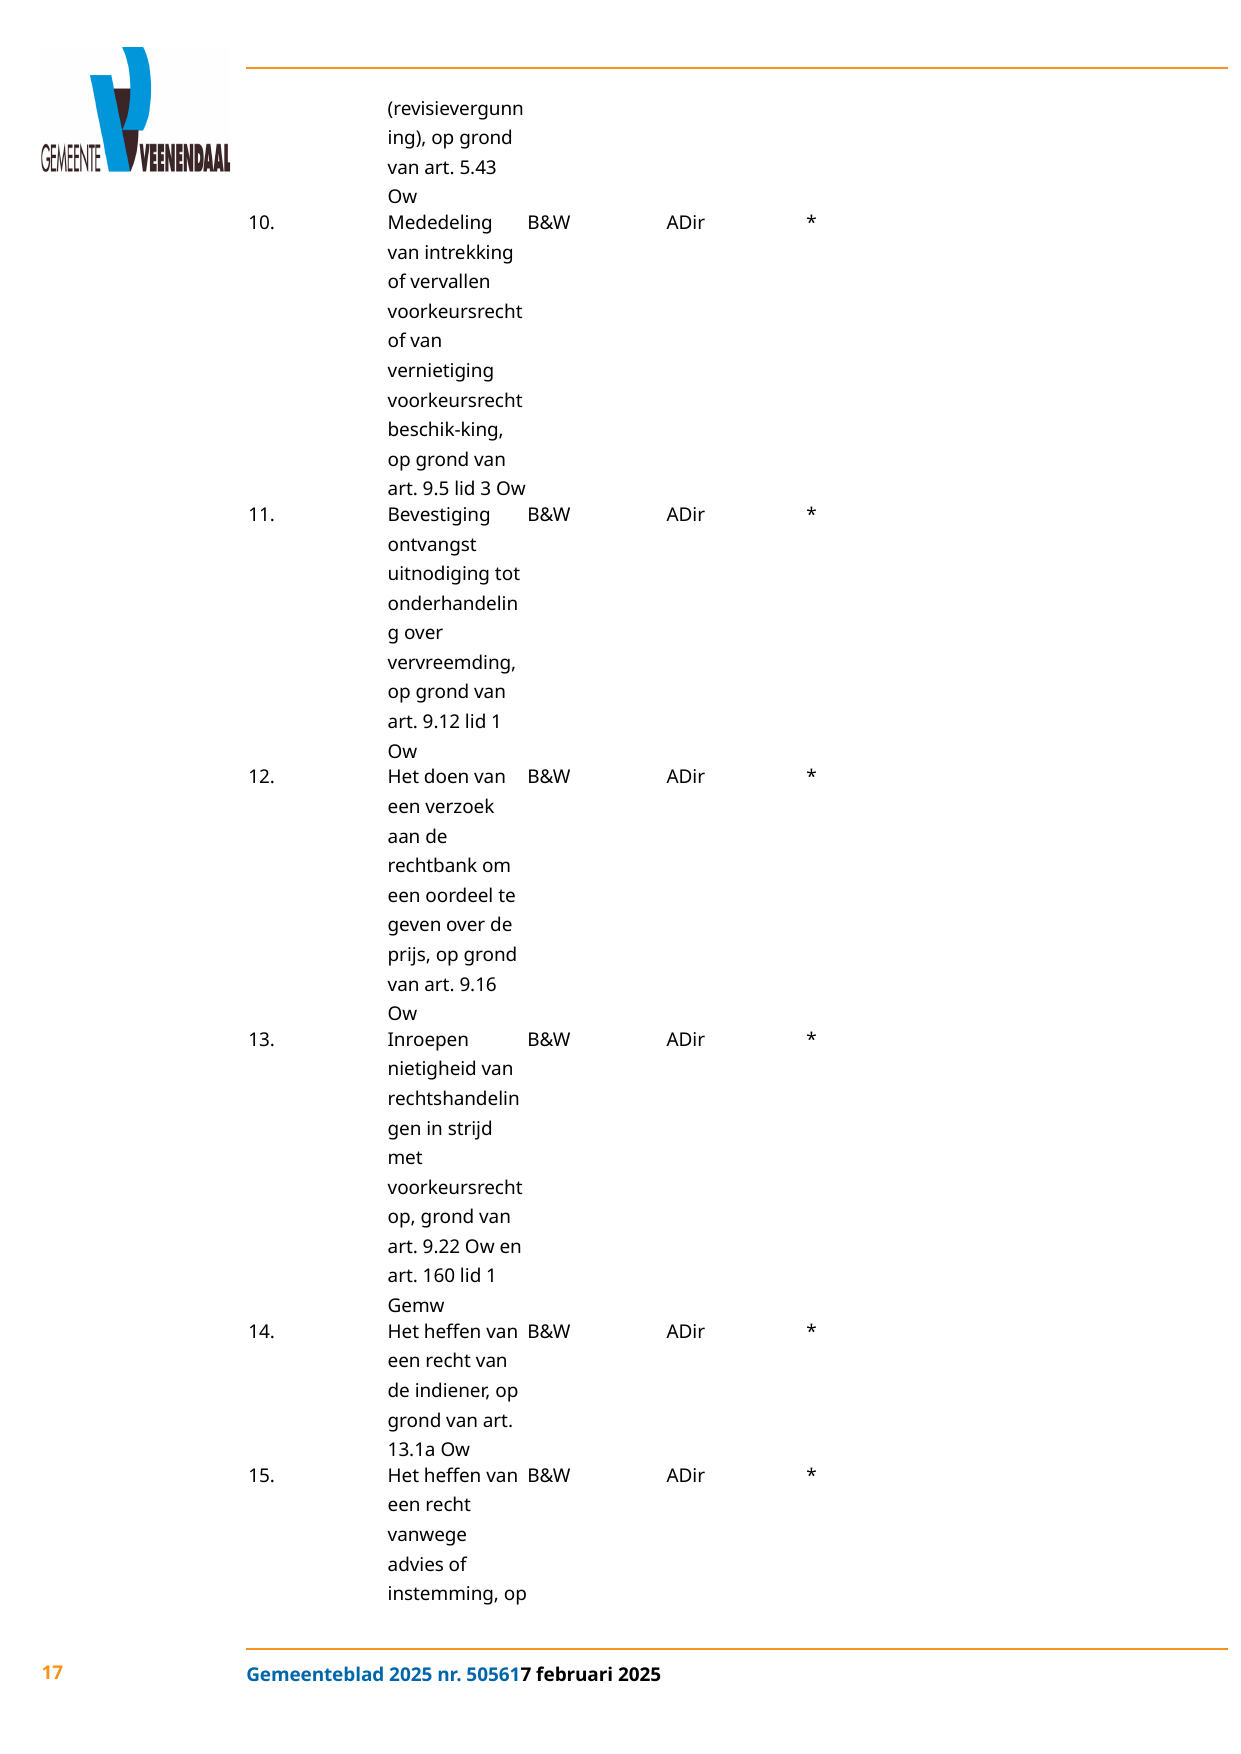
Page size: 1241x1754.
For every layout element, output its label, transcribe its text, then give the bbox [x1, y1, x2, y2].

table_cell [248, 95, 387, 209]
table_cell B&W [527, 1026, 666, 1318]
table_cell [666, 95, 806, 209]
table_cell [248, 1318, 387, 1462]
table_cell [945, 501, 1152, 764]
table_cell Mededeling van intrekking of vervallen voorkeursrecht of van vernietiging voorkeursrechtbeschik-king, op grond van art. 9.5 lid 3 Ow [388, 209, 527, 501]
picture [41, 47, 130, 172]
table_cell B&W [527, 209, 666, 501]
table_cell [945, 1462, 1152, 1606]
table_cell [945, 1318, 1152, 1462]
table_cell (revisievergunning), op grond van art. 5.43 Ow [388, 95, 527, 209]
table_cell ADir [666, 209, 806, 501]
table_cell [248, 764, 387, 1026]
table_cell * [806, 1462, 945, 1606]
table_cell ADir [666, 1026, 806, 1318]
picture [123, 47, 231, 172]
table_cell * [806, 209, 945, 501]
table_cell [527, 95, 666, 209]
table_cell Bevestiging ontvangst uitnodiging tot onderhandeling over vervreemding, op grond van art. 9.12 lid 1 Ow [388, 501, 527, 764]
table_cell [945, 764, 1152, 1026]
table_cell * [806, 1318, 945, 1462]
table_cell ADir [666, 501, 806, 764]
table_cell B&W [527, 501, 666, 764]
table_cell [945, 209, 1152, 501]
table_cell Het heffen van een recht van de indiener, op grond van art. 13.1a Ow [388, 1318, 527, 1462]
table_cell [945, 95, 1152, 209]
table_cell B&W [527, 1462, 666, 1606]
table_cell B&W [527, 764, 666, 1026]
table_cell ADir [666, 1318, 806, 1462]
table_cell Het heffen van een recht vanwege advies of instemming, op [388, 1462, 527, 1606]
table_cell * [806, 1026, 945, 1318]
table_cell ADir [666, 764, 806, 1026]
table_cell * [806, 501, 945, 764]
table_cell [248, 501, 387, 764]
table_cell [945, 1026, 1152, 1318]
table_cell [248, 209, 387, 501]
table_cell [806, 95, 945, 209]
table_cell [248, 1462, 387, 1606]
table_cell ADir [666, 1462, 806, 1606]
table_cell [248, 1026, 387, 1318]
table_cell Inroepen nietigheid van rechtshandelingen in strijd met voorkeursrecht op, grond van art. 9.22 Ow en art. 160 lid 1 Gemw [388, 1026, 527, 1318]
table_cell Het doen van een verzoek aan de rechtbank om een oordeel te geven over de prijs, op grond van art. 9.16 Ow [388, 764, 527, 1026]
table_cell * [806, 764, 945, 1026]
table_cell B&W [527, 1318, 666, 1462]
